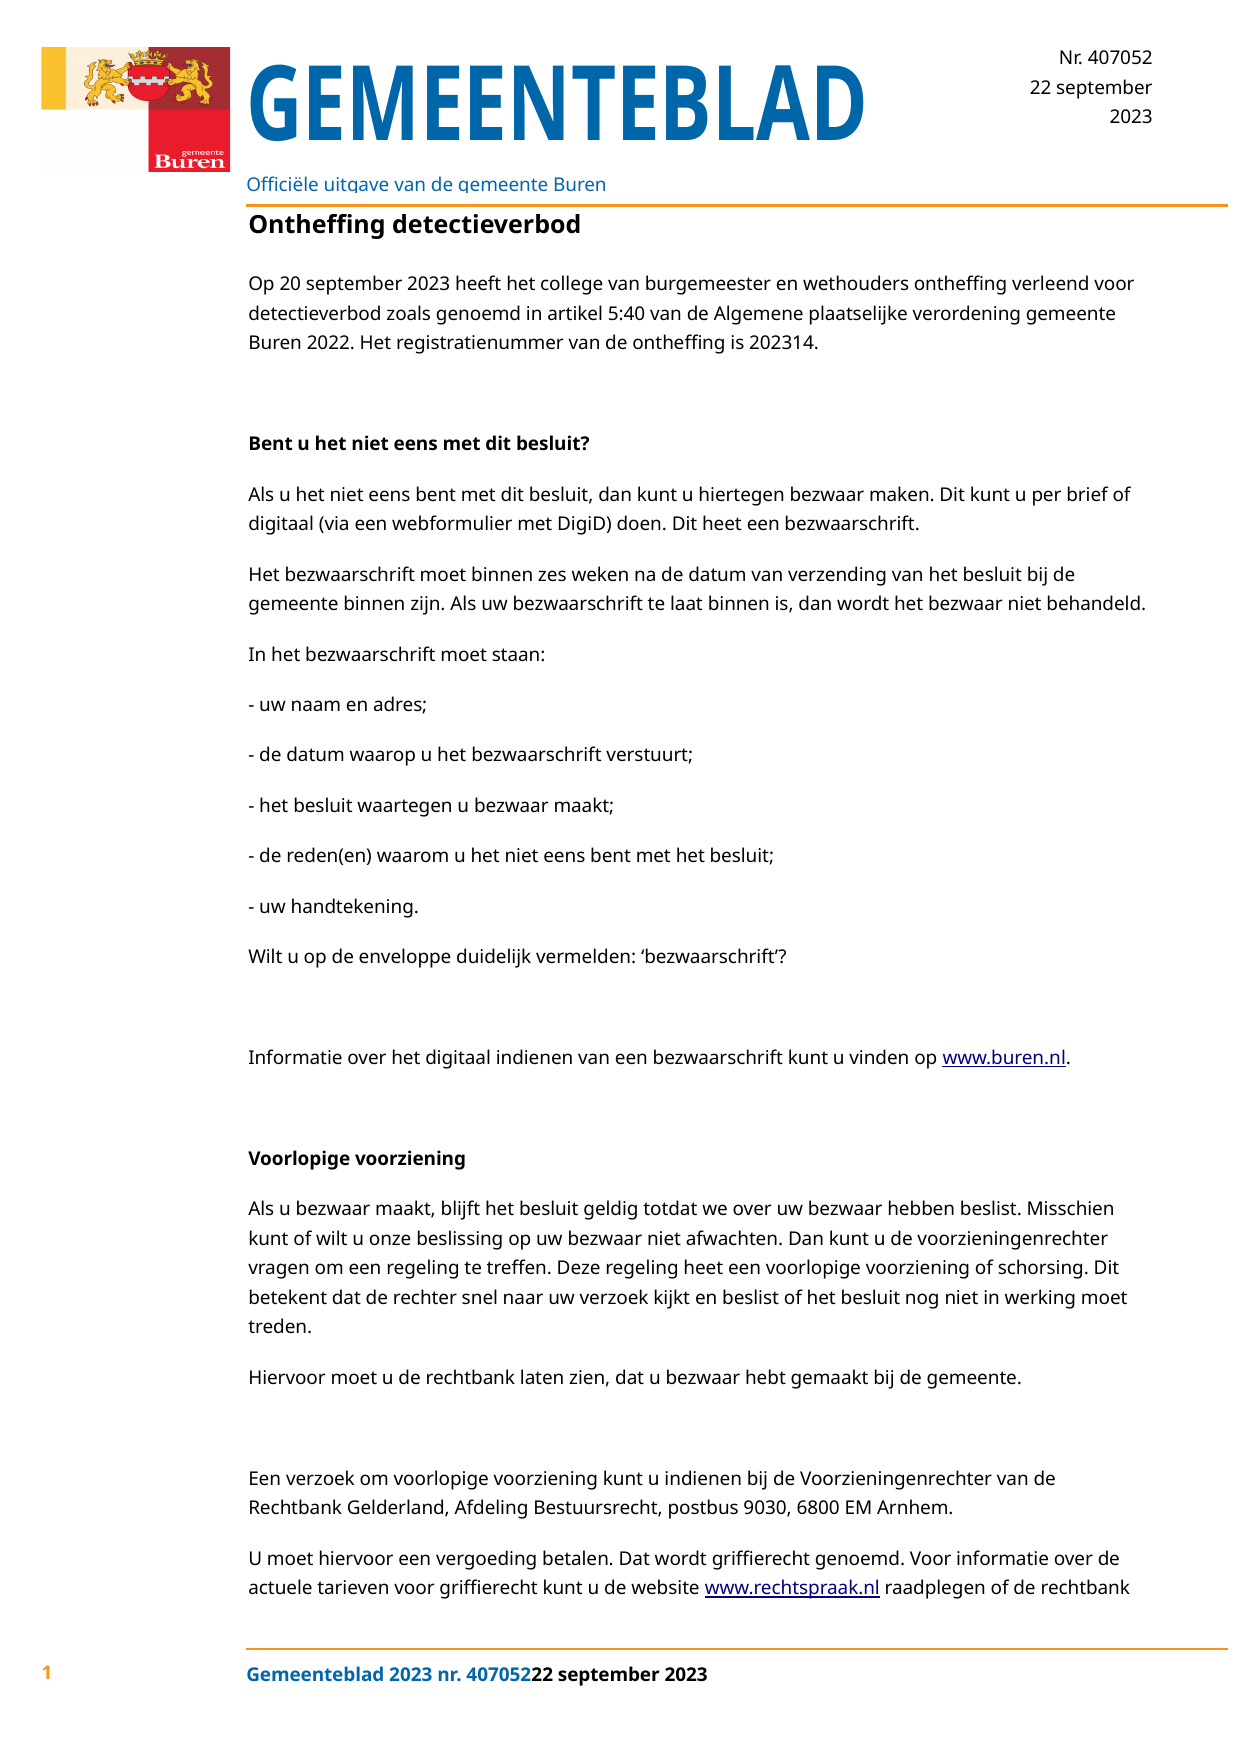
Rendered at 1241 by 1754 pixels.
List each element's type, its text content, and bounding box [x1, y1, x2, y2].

text Voorlopige voorziening [248, 1145, 1152, 1171]
text Op 20 september 2023 heeft het college van burgemeester en wethouders ontheffing verleend voor detectieverbod zoals genoemd in artikel 5:40 van de Algemene plaatselijke verordening gemeente Buren 2022. Het registratienummer van de ontheffing is 202314. [248, 270, 1152, 355]
text Een verzoek om voorlopige voorziening kunt u indienen bij de Voorzieningenrechter van de Rechtbank Gelderland, Afdeling Bestuursrecht, postbus 9030, 6800 EM Arnhem. [248, 1465, 1152, 1520]
text In het bezwaarschrift moet staan: [248, 641, 1152, 666]
text - de reden(en) waarom u het niet eens bent met het besluit; [248, 842, 1152, 868]
text - het besluit waartegen u bezwaar maakt; [248, 792, 1152, 818]
text - de datum waarop u het bezwaarschrift verstuurt; [248, 742, 1152, 767]
text - uw handtekening. [248, 893, 1152, 918]
picture [41, 47, 231, 172]
text Het bezwaarschrift moet binnen zes weken na de datum van verzending van het besluit bij de gemeente binnen zijn. Als uw bezwaarschrift te laat binnen is, dan wordt het bezwaar niet behandeld. [248, 561, 1152, 616]
text Informatie over het digitaal indienen van een bezwaarschrift kunt u vinden op www.buren.nl. [248, 1044, 1152, 1070]
text Als u bezwaar maakt, blijft het besluit geldig totdat we over uw bezwaar hebben beslist. Misschien kunt of wilt u onze beslissing op uw bezwaar niet afwachten. Dan kunt u de voorzieningenrechter vragen om een regeling te treffen. Deze regeling heet een voorlopige voorziening of schorsing. Dit betekent dat de rechter snel naar uw verzoek kijkt en beslist of het besluit nog niet in werking moet treden. [248, 1195, 1152, 1339]
text Als u het niet eens bent met dit besluit, dan kunt u hiertegen bezwaar maken. Dit kunt u per brief of digitaal (via een webformulier met DigiD) doen. Dit heet een bezwaarschrift. [248, 481, 1152, 536]
text U moet hiervoor een vergoeding betalen. Dat wordt griffierecht genoemd. Voor informatie over de actuele tarieven voor griffierecht kunt u de website www.rechtspraak.nl raadplegen of de rechtbank [248, 1545, 1152, 1600]
text Ontheffing detectieverbod [248, 207, 1152, 241]
text - uw naam en adres; [248, 691, 1152, 717]
text Hiervoor moet u de rechtbank laten zien, dat u bezwaar hebt gemaakt bij de gemeente. [248, 1364, 1152, 1390]
text Wilt u op de enveloppe duidelijk vermelden: ‘bezwaarschrift’? [248, 943, 1152, 969]
text Bent u het niet eens met dit besluit? [248, 430, 1152, 456]
